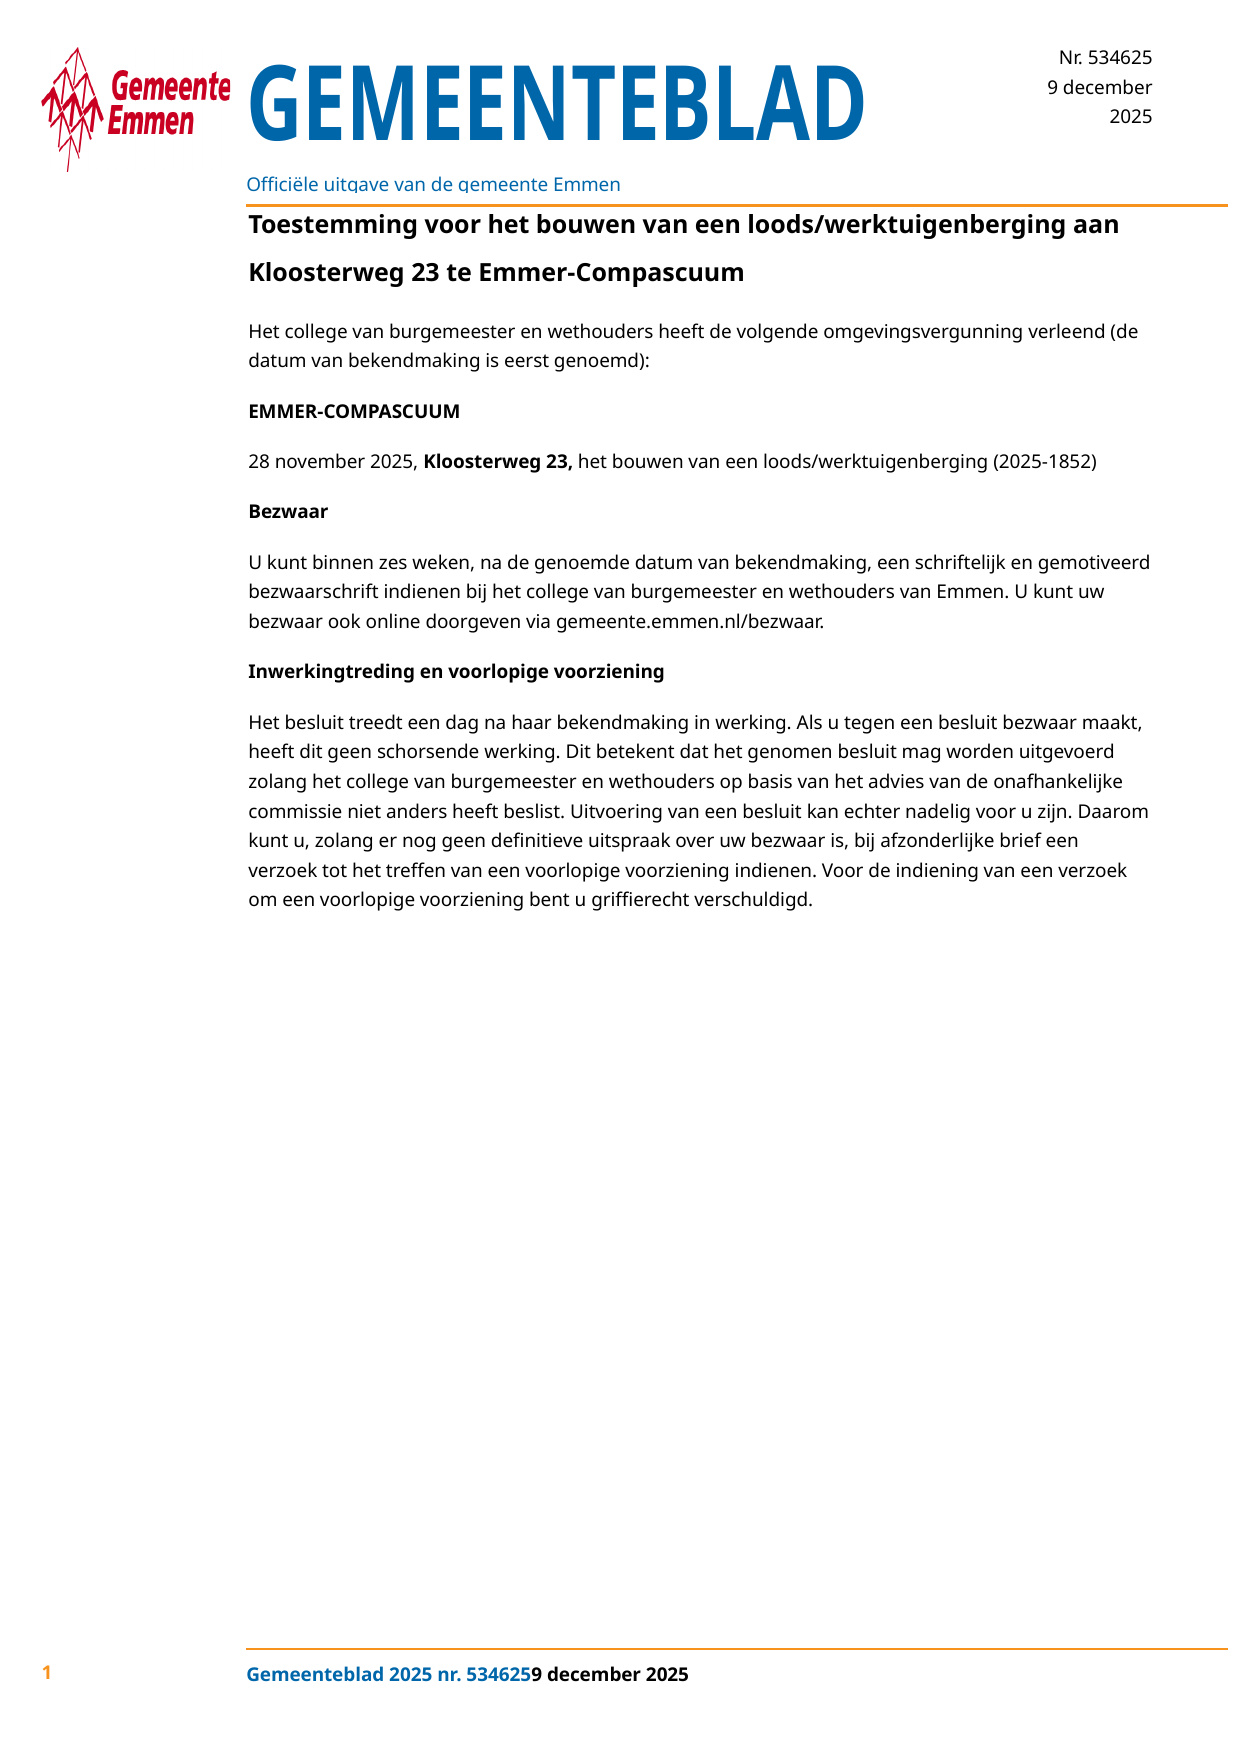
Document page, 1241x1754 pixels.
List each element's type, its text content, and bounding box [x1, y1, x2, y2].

text Het besluit treedt een dag na haar bekendmaking in werking. Als u tegen een besluit bezwaar maakt, heeft dit geen schorsende werking. Dit betekent dat het genomen besluit mag worden uitgevoerd zolang het college van burgemeester en wethouders op basis van het advies van de onafhankelijke commissie niet anders heeft beslist. Uitvoering van een besluit kan echter nadelig voor u zijn. Daarom kunt u, zolang er nog geen definitieve uitspraak over uw bezwaar is, bij afzonderlijke brief een verzoek tot het treffen van een voorlopige voorziening indienen. Voor de indiening van een verzoek om een voorlopige voorziening bent u griffierecht verschuldigd. [248, 709, 1152, 912]
picture [41, 47, 231, 172]
text Het college van burgemeester en wethouders heeft de volgende omgevingsvergunning verleend (de datum van bekendmaking is eerst genoemd): [248, 318, 1152, 373]
text EMMER-COMPASCUUM [248, 398, 1152, 424]
text U kunt binnen zes weken, na de genoemde datum van bekendmaking, een schriftelijk en gemotiveerd bezwaarschrift indienen bij het college van burgemeester en wethouders van Emmen. U kunt uw bezwaar ook online doorgeven via gemeente.emmen.nl/bezwaar. [248, 549, 1152, 634]
text Bezwaar [248, 499, 1152, 524]
text 28 november 2025, Kloosterweg 23, het bouwen van een loods/werktuigenberging (2025-1852) [248, 448, 1152, 474]
text Toestemming voor het bouwen van een loods/werktuigenberging aan Kloosterweg 23 te Emmer-Compascuum [248, 207, 1152, 288]
text Inwerkingtreding en voorlopige voorziening [248, 659, 1152, 684]
